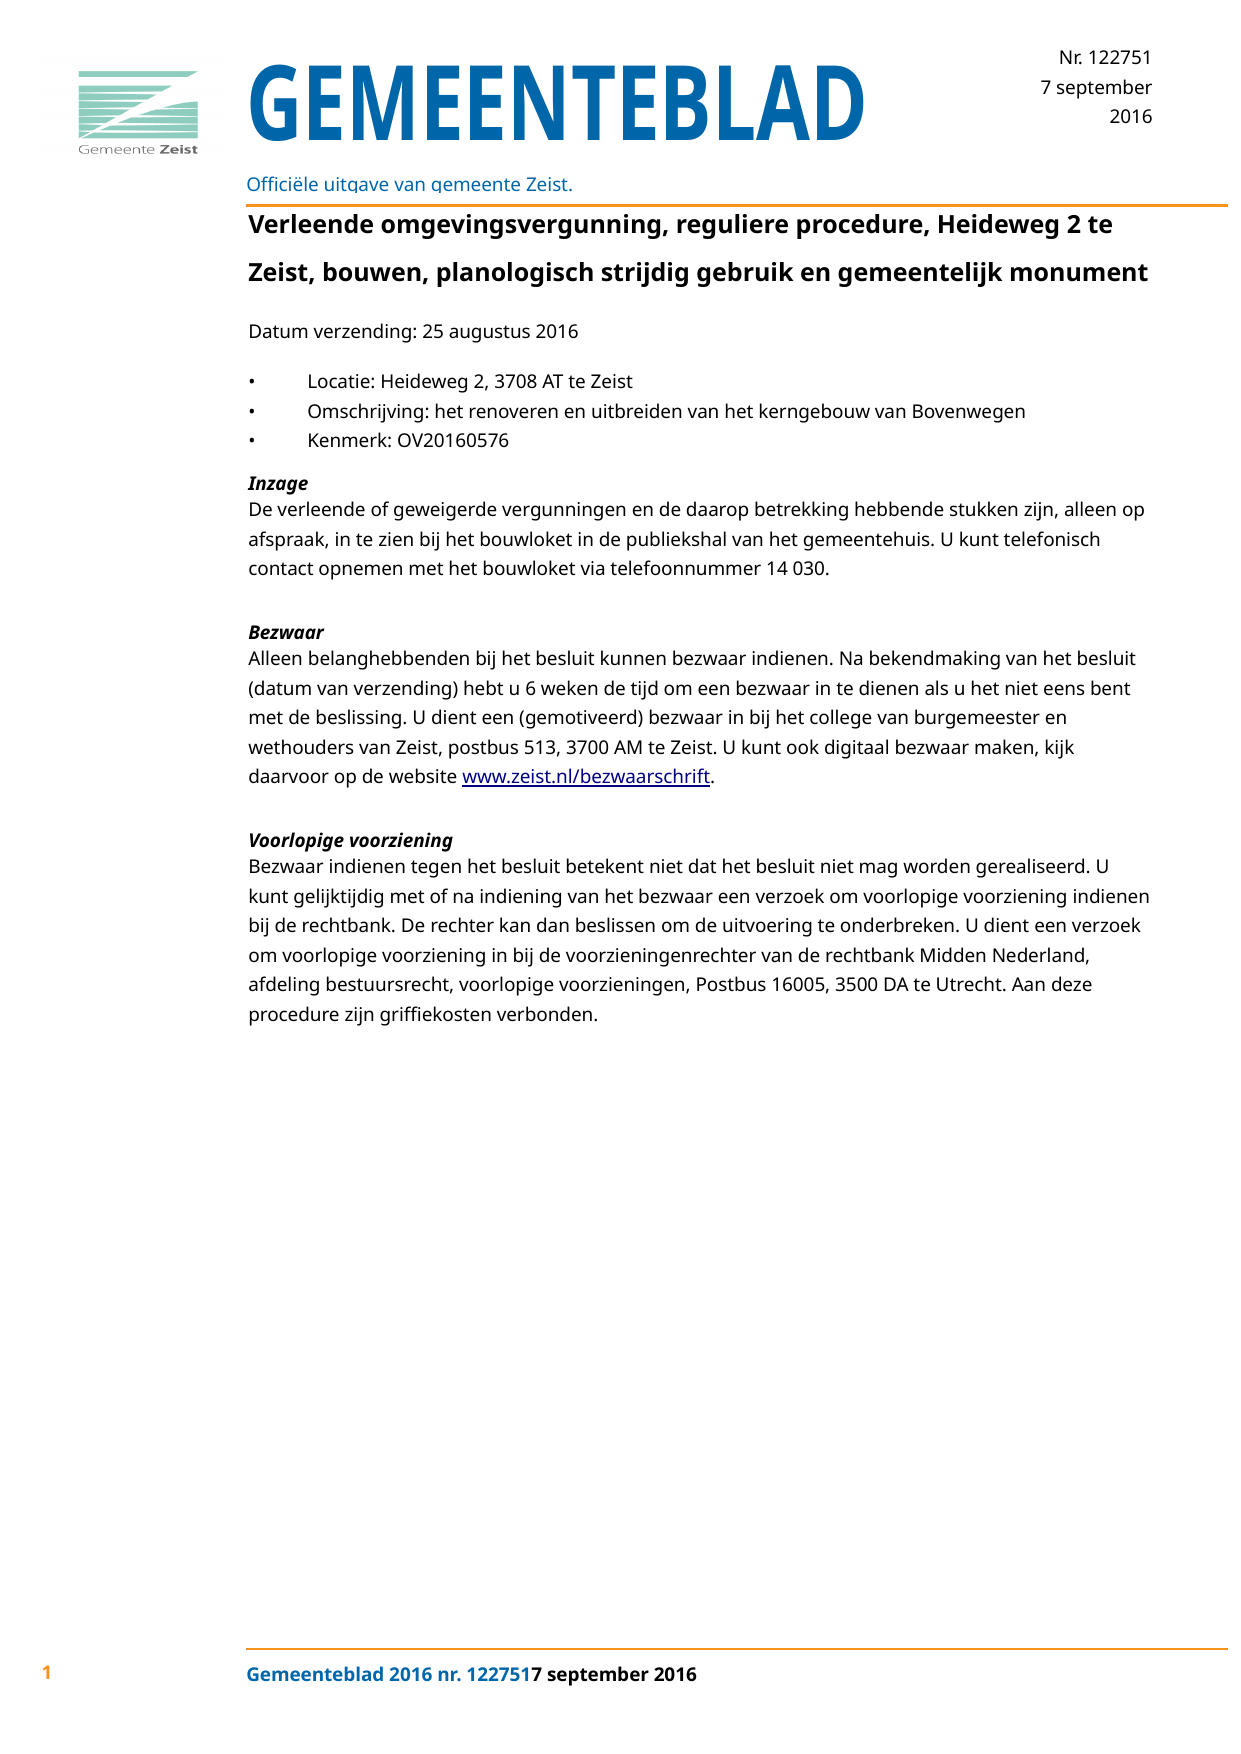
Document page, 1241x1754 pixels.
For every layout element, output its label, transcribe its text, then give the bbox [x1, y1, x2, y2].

text Alleen belanghebbenden bij het besluit kunnen bezwaar indienen. Na bekendmaking van het besluit (datum van verzending) hebt u 6 weken de tijd om een bezwaar in te dienen als u het niet eens bent met de beslissing. U dient een (gemotiveerd) bezwaar in bij het college van burgemeester en wethouders van Zeist, postbus 513, 3700 AM te Zeist. U kunt ook digitaal bezwaar maken, kijk daarvoor op de website www.zeist.nl/bezwaarschrift. [248, 645, 1152, 789]
list Locatie: Heideweg 2, 3708 AT te Zeist [248, 368, 1152, 394]
text Voorlopige voorziening [248, 827, 1152, 853]
text Inzage [248, 471, 1152, 496]
list Kenmerk: OV20160576 [248, 427, 1152, 453]
text Datum verzending: 25 augustus 2016 [248, 318, 1152, 344]
text Bezwaar indienen tegen het besluit betekent niet dat het besluit niet mag worden gerealiseerd. U kunt gelijktijdig met of na indiening van het bezwaar een verzoek om voorlopige voorziening indienen bij de rechtbank. De rechter kan dan beslissen om de uitvoering te onderbreken. U dient een verzoek om voorlopige voorziening in bij de voorzieningenrechter van de rechtbank Midden Nederland, afdeling bestuursrecht, voorlopige voorzieningen, Postbus 16005, 3500 DA te Utrecht. Aan deze procedure zijn griffiekosten verbonden. [248, 853, 1152, 1027]
picture [41, 47, 231, 172]
text Verleende omgevingsvergunning, reguliere procedure, Heideweg 2 te Zeist, bouwen, planologisch strijdig gebruik en gemeentelijk monument [248, 207, 1152, 288]
text Bezwaar [248, 619, 1152, 645]
list Omschrijving: het renoveren en uitbreiden van het kerngebouw van Bovenwegen [248, 398, 1152, 424]
text De verleende of geweigerde vergunningen en de daarop betrekking hebbende stukken zijn, alleen op afspraak, in te zien bij het bouwloket in de publiekshal van het gemeentehuis. U kunt telefonisch contact opnemen met het bouwloket via telefoonnummer 14 030. [248, 496, 1152, 581]
